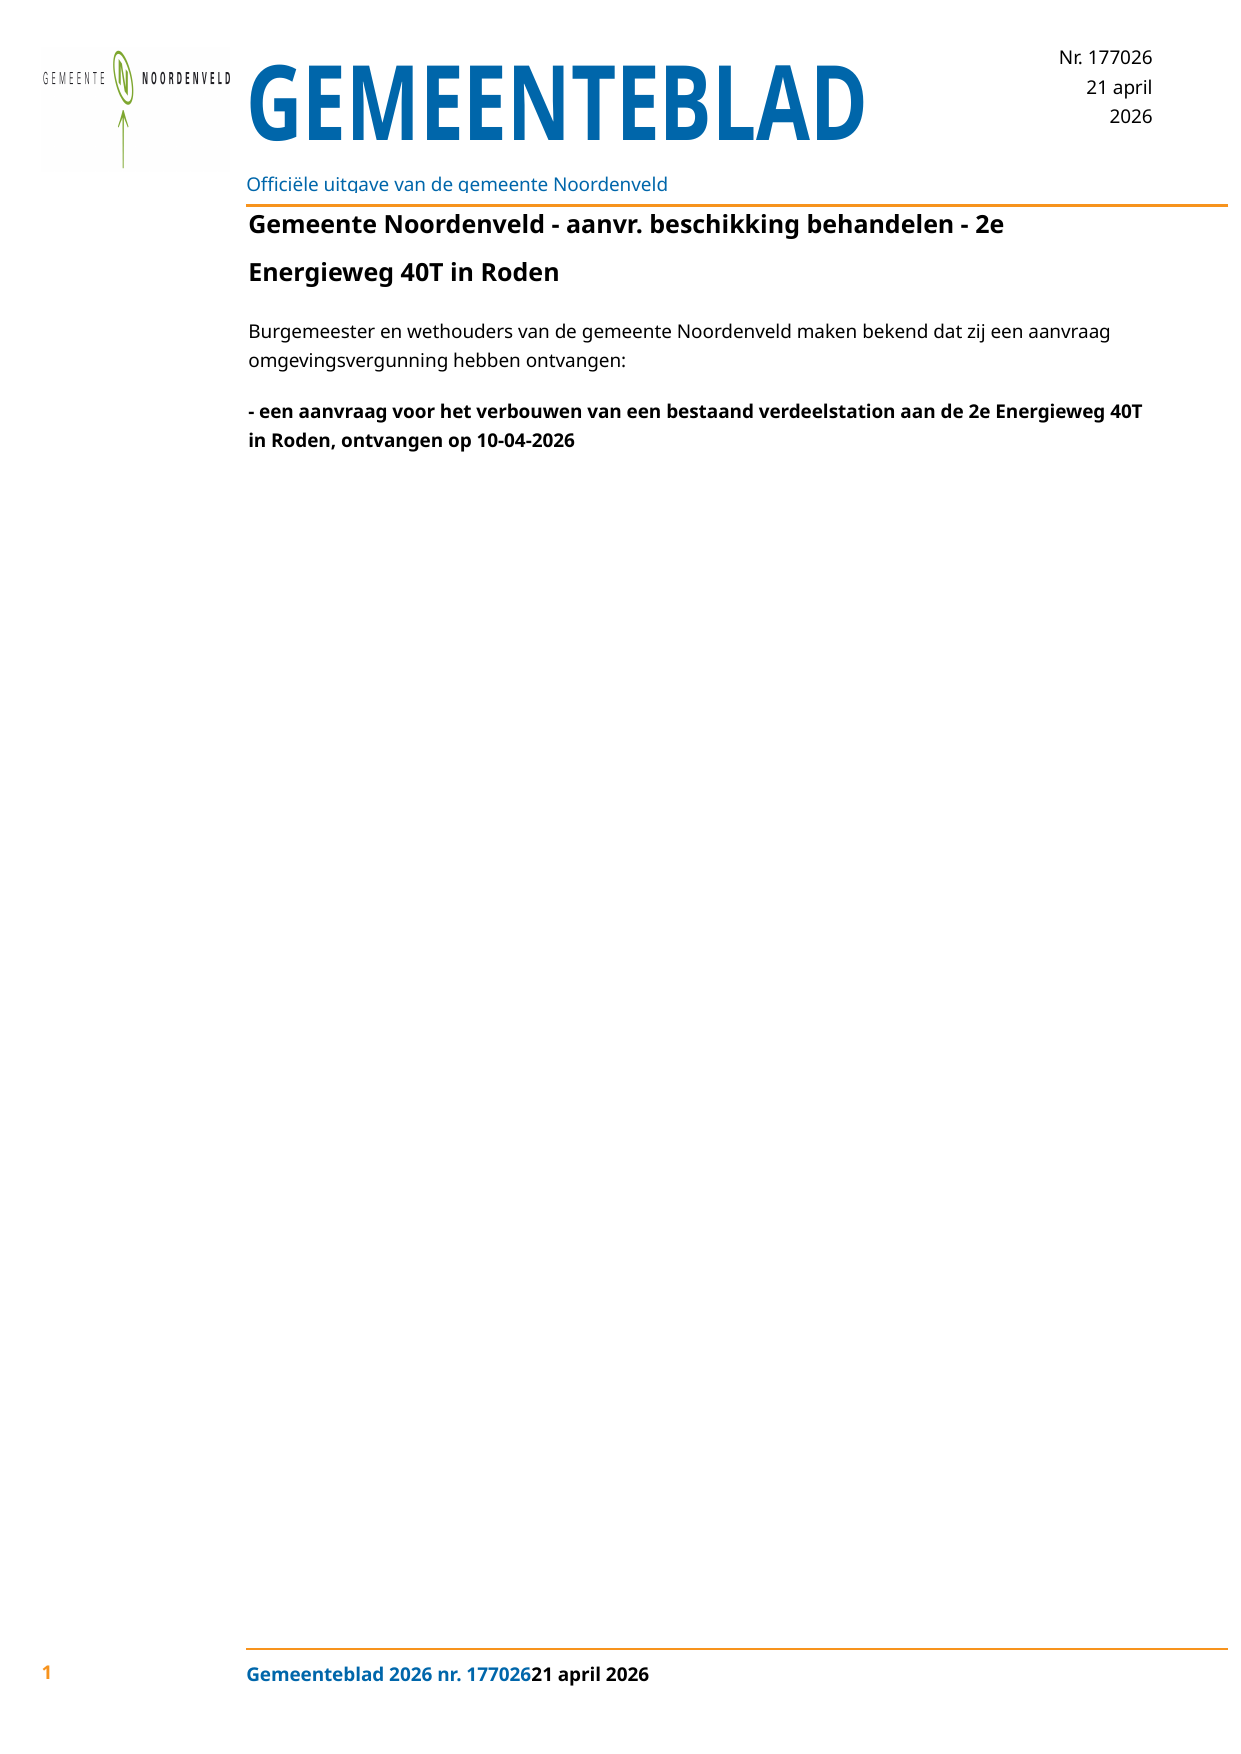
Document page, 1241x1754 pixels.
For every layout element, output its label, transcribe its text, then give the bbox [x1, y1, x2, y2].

picture [41, 47, 231, 172]
text Gemeente Noordenveld - aanvr. beschikking behandelen - 2e Energieweg 40T in Roden [248, 207, 1152, 288]
text - een aanvraag voor het verbouwen van een bestaand verdeelstation aan de 2e Energieweg 40T in Roden, ontvangen op 10-04-2026 [248, 398, 1152, 453]
text Burgemeester en wethouders van de gemeente Noordenveld maken bekend dat zij een aanvraag omgevingsvergunning hebben ontvangen: [248, 318, 1152, 373]
